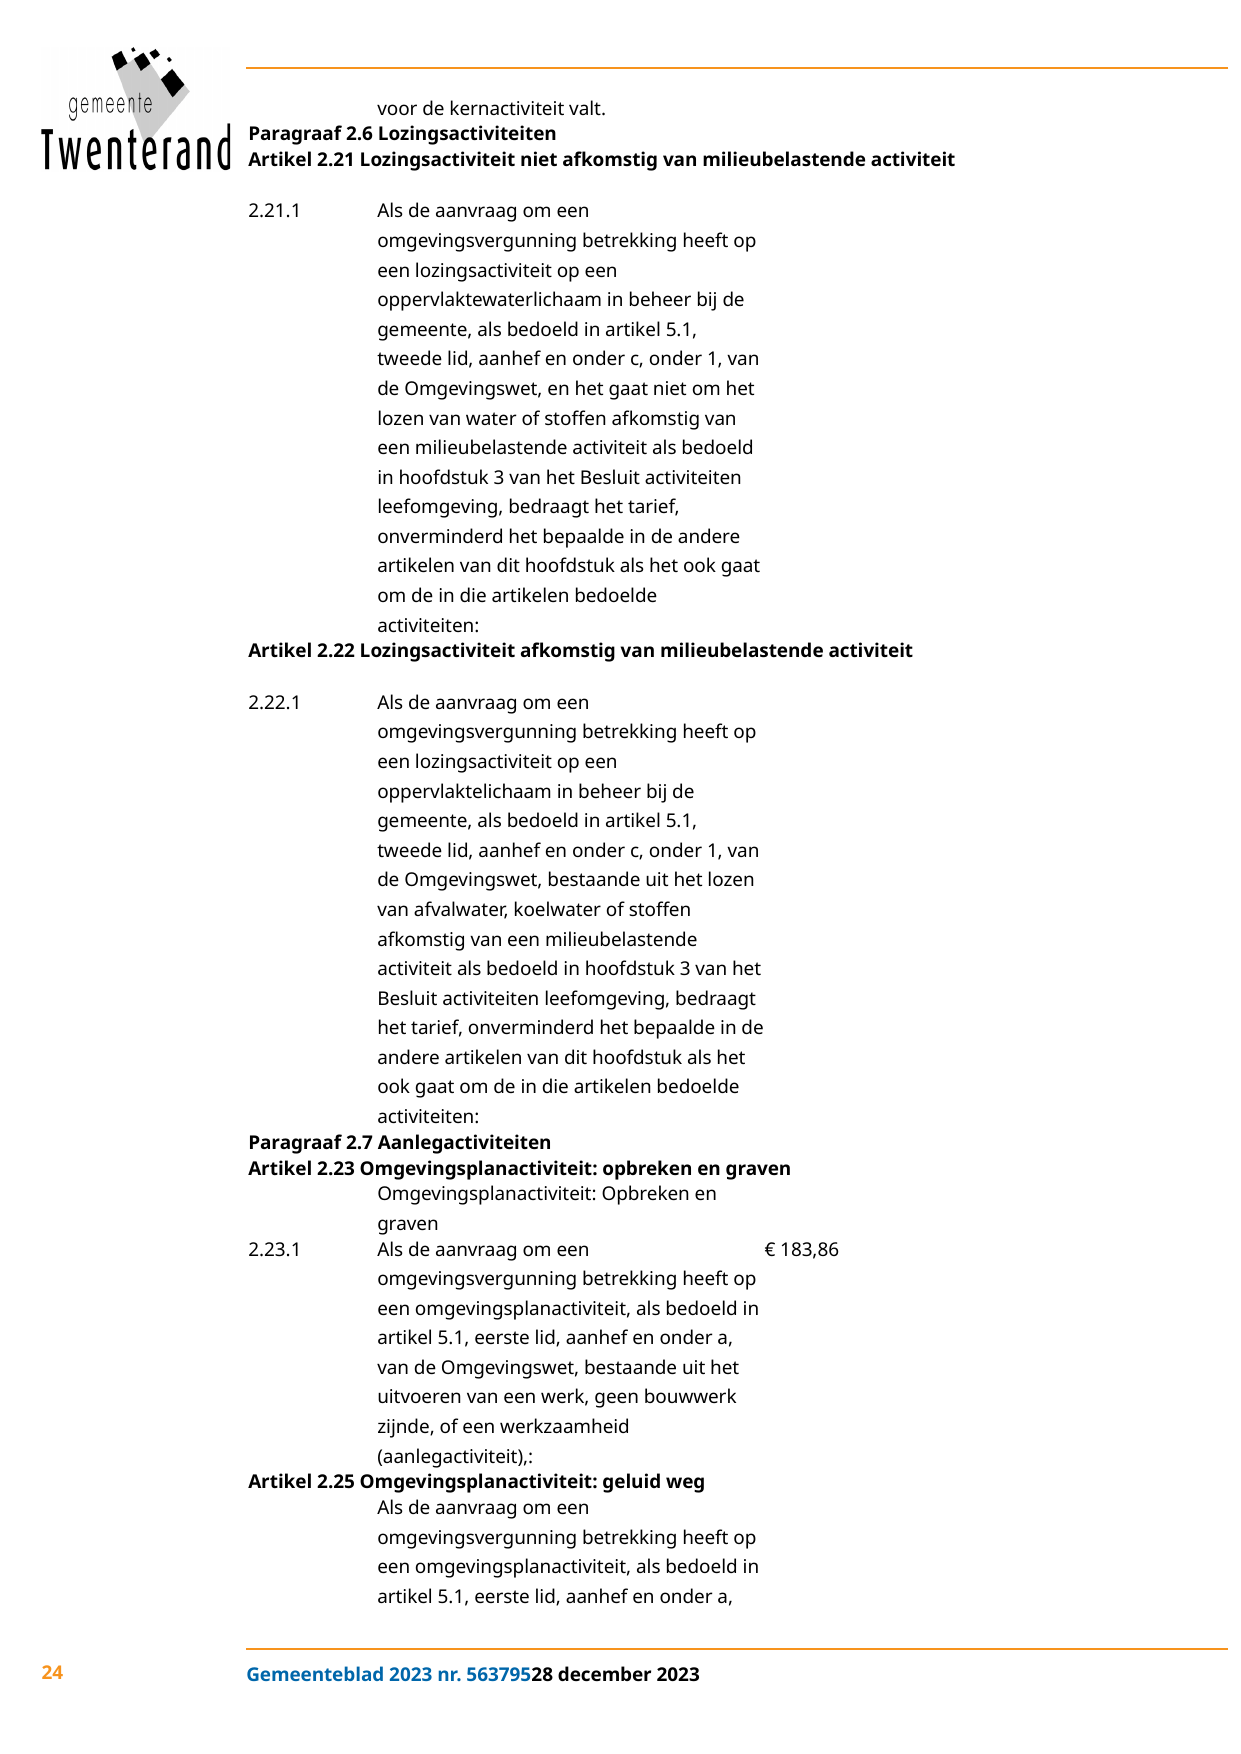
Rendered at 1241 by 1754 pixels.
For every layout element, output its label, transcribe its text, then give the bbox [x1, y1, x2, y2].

table_cell [1023, 1236, 1152, 1468]
table_cell 2.22.1 [248, 689, 377, 1129]
table_cell Omgevingsplanactiviteit: Opbreken en graven [377, 1180, 764, 1236]
table_cell [248, 663, 377, 689]
table_cell [1023, 95, 1152, 121]
table_cell Paragraaf 2.7 Aanlegactiviteiten [248, 1129, 1152, 1155]
table_cell [764, 172, 1022, 198]
table_cell 2.23.1 [248, 1236, 377, 1468]
table_cell [1023, 1180, 1152, 1236]
table_cell 2.21.1 [248, 198, 377, 638]
table_cell [1023, 198, 1152, 638]
table_cell [248, 1494, 377, 1609]
table_cell [764, 95, 1022, 121]
table_cell [248, 1180, 377, 1236]
table_cell [377, 172, 764, 198]
table_cell [764, 1180, 1022, 1236]
table_cell [248, 172, 377, 198]
picture [41, 47, 231, 172]
table_cell [764, 198, 1022, 638]
table_cell Als de aanvraag om een omgevingsvergunning betrekking heeft op een lozingsactiviteit op een oppervlaktelichaam in beheer bij de gemeente, als bedoeld in artikel 5.1, tweede lid, aanhef en onder c, onder 1, van de Omgevingswet, bestaande uit het lozen van afvalwater, koelwater of stoffen afkomstig van een milieubelastende activiteit als bedoeld in hoofdstuk 3 van het Besluit activiteiten leefomgeving, bedraagt het tarief, onverminderd het bepaalde in de andere artikelen van dit hoofdstuk als het ook gaat om de in die artikelen bedoelde activiteiten: [377, 689, 764, 1129]
table_cell Artikel 2.23 Omgevingsplanactiviteit: opbreken en graven [248, 1155, 1022, 1180]
table_cell € 183,86 [764, 1236, 1022, 1468]
table_cell Als de aanvraag om een omgevingsvergunning betrekking heeft op een lozingsactiviteit op een oppervlaktewaterlichaam in beheer bij de gemeente, als bedoeld in artikel 5.1, tweede lid, aanhef en onder c, onder 1, van de Omgevingswet, en het gaat niet om het lozen van water of stoffen afkomstig van een milieubelastende activiteit als bedoeld in hoofdstuk 3 van het Besluit activiteiten leefomgeving, bedraagt het tarief, onverminderd het bepaalde in de andere artikelen van dit hoofdstuk als het ook gaat om de in die artikelen bedoelde activiteiten: [377, 198, 764, 638]
table_cell Als de aanvraag om een omgevingsvergunning betrekking heeft op een omgevingsplanactiviteit, als bedoeld in artikel 5.1, eerste lid, aanhef en onder a, van de Omgevingswet, bestaande uit het uitvoeren van een werk, geen bouwwerk zijnde, of een werkzaamheid (aanlegactiviteit),: [377, 1236, 764, 1468]
table_cell Als de aanvraag om een omgevingsvergunning betrekking heeft op een omgevingsplanactiviteit, als bedoeld in artikel 5.1, eerste lid, aanhef en onder a, [377, 1494, 764, 1609]
table_cell [1023, 663, 1152, 689]
table_cell [764, 663, 1022, 689]
table_cell [1023, 689, 1152, 1129]
table_cell [377, 663, 764, 689]
table_cell Artikel 2.22 Lozingsactiviteit afkomstig van milieubelastende activiteit [248, 638, 1022, 663]
table_cell Artikel 2.21 Lozingsactiviteit niet afkomstig van milieubelastende activiteit [248, 146, 1022, 172]
table_cell [1023, 1494, 1152, 1609]
table_cell [764, 689, 1022, 1129]
table_cell [1023, 172, 1152, 198]
table_cell voor de kernactiviteit valt. [377, 95, 764, 121]
table_cell [248, 95, 377, 121]
table_cell [764, 1494, 1022, 1609]
table_cell Paragraaf 2.6 Lozingsactiviteiten [248, 121, 1152, 146]
table_cell Artikel 2.25 Omgevingsplanactiviteit: geluid weg [248, 1469, 1022, 1494]
